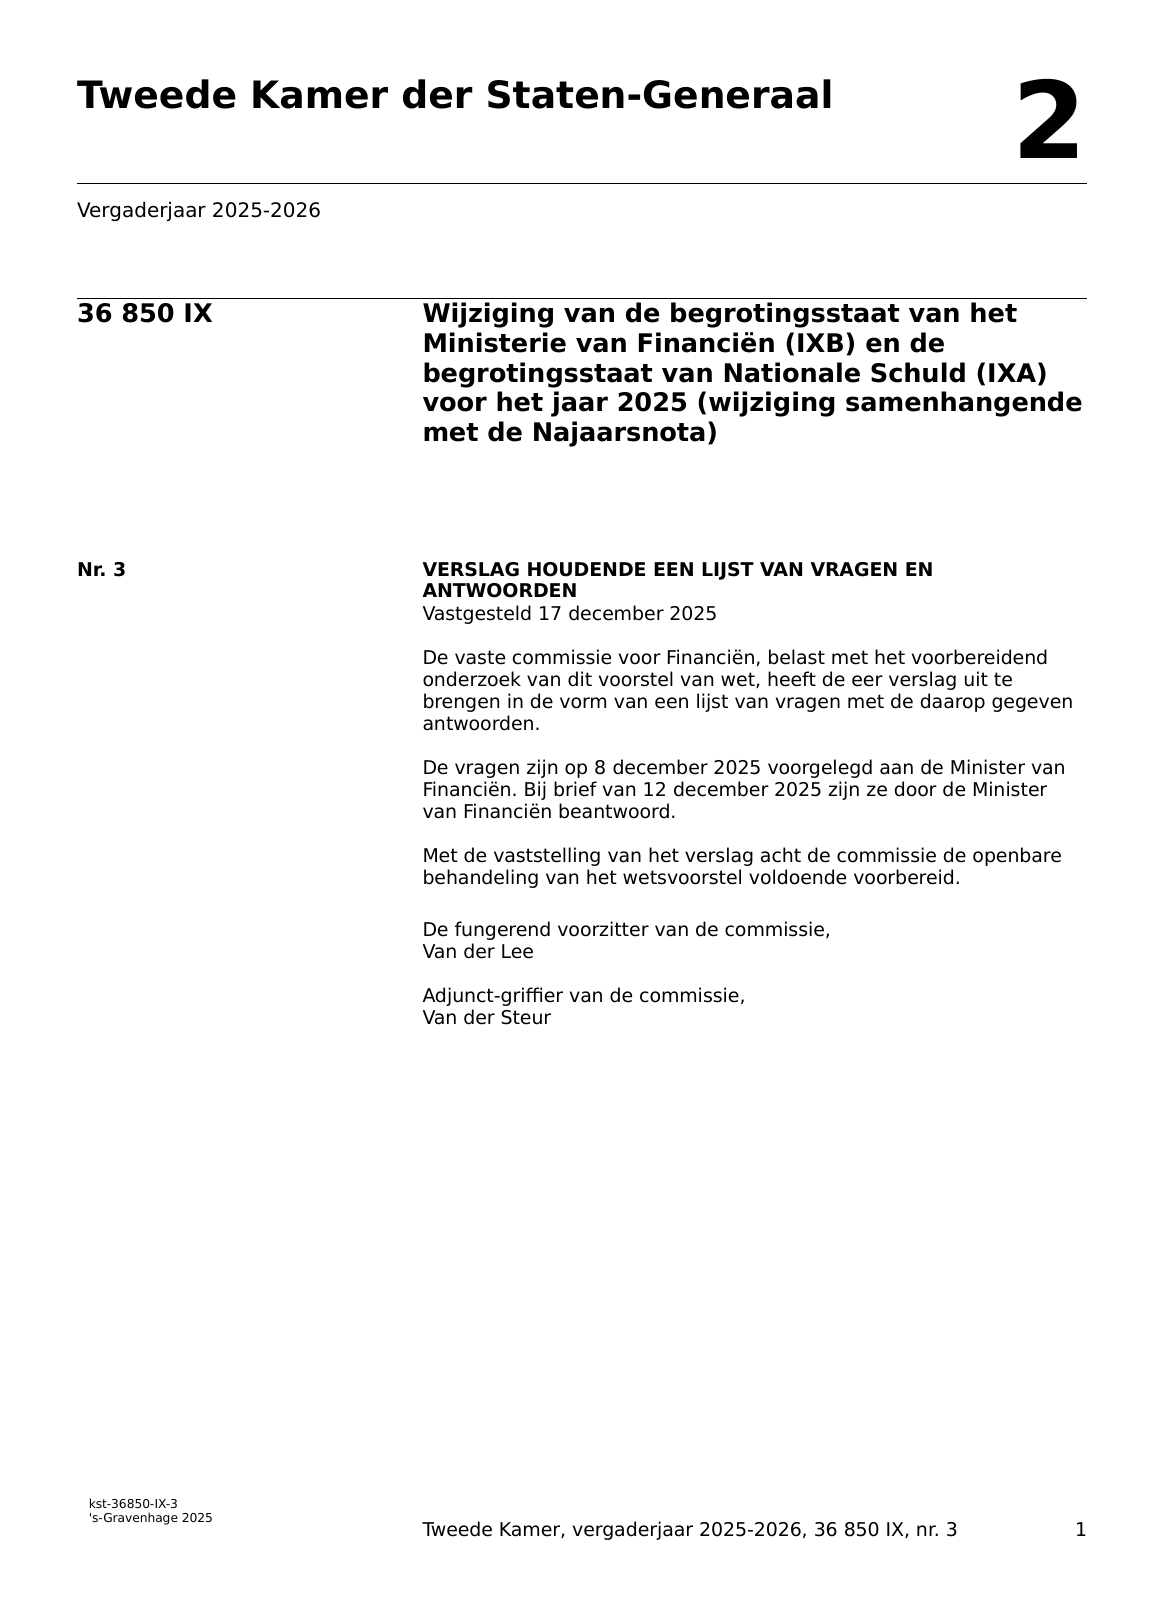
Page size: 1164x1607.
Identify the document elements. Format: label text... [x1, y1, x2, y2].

table_header Tweede Kamer der Staten-Generaal [77, 59, 886, 183]
text 's-Gravenhage 2025 [88, 1511, 323, 1525]
subtitle 36 850 IX Wijziging van de begrotingsstaat van het Ministerie van Financiën (IXB) en de begrotingsstaat van Nationale Schuld (IXA) voor het jaar 2025 (wijziging samenhangende met de Najaarsnota) [77, 299, 1087, 447]
subtitle Nr. 3 VERSLAG HOUDENDE EEN LIJST VAN VRAGEN EN ANTWOORDEN [77, 558, 1087, 602]
text Met de vaststelling van het verslag acht de commissie de openbare behandeling van het wetsvoorstel voldoende voorbereid. [422, 845, 1087, 889]
text kst-36850-IX-3 [88, 1497, 323, 1511]
table_cell Vergaderjaar 2025-2026 [77, 184, 1087, 298]
text Adjunct-griffier van de commissie, Van der Steur [422, 985, 1087, 1029]
table_header 2 [886, 59, 1087, 183]
text Vastgesteld 17 december 2025 [422, 602, 1087, 624]
text De vaste commissie voor Financiën, belast met het voorbereidend onderzoek van dit voorstel van wet, heeft de eer verslag uit te brengen in de vorm van een lijst van vragen met de daarop gegeven antwoorden. [422, 647, 1087, 734]
text De fungerend voorzitter van de commissie, Van der Lee [422, 919, 1087, 963]
text De vragen zijn op 8 december 2025 voorgelegd aan de Minister van Financiën. Bij brief van 12 december 2025 zijn ze door de Minister van Financiën beantwoord. [422, 757, 1087, 823]
